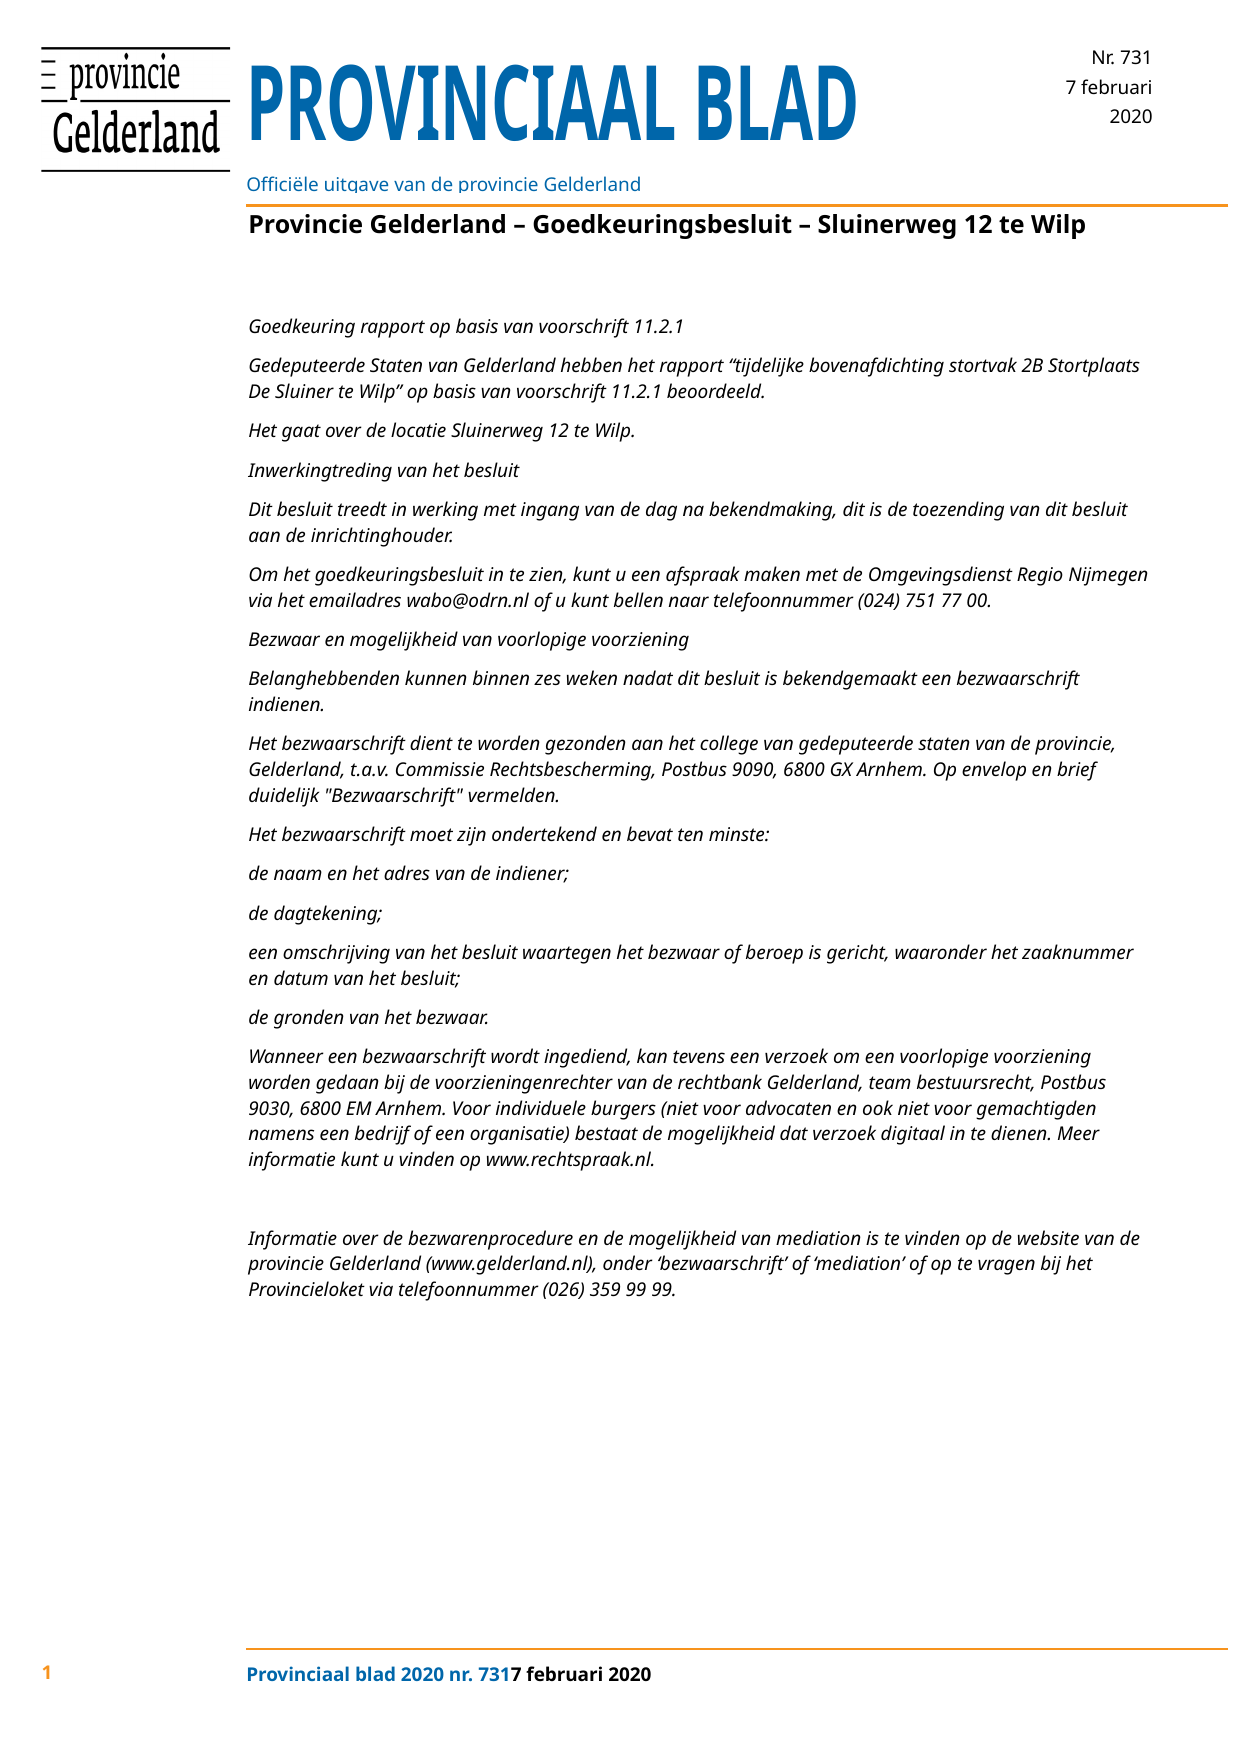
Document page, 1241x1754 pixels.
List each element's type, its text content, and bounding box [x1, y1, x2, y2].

text Inwerkingtreding van het besluit [248, 457, 1152, 483]
text Bezwaar en mogelijkheid van voorlopige voorziening [248, 626, 1152, 652]
text Informatie over de bezwarenprocedure en de mogelijkheid van mediation is te vinden op de website van de provincie Gelderland (www.gelderland.nl), onder ‘bezwaarschrift’ of ‘mediation’ of op te vragen bij het Provincieloket via telefoonnummer (026) 359 99 99. [248, 1225, 1152, 1302]
text Om het goedkeuringsbesluit in te zien, kunt u een afspraak maken met de Omgevingsdienst Regio Nijmegen via het emailadres wabo@odrn.nl of u kunt bellen naar telefoonnummer (024) 751 77 00. [248, 561, 1152, 613]
text een omschrijving van het besluit waartegen het bezwaar of beroep is gericht, waaronder het zaaknummer en datum van het besluit; [248, 939, 1152, 991]
text de dagtekening; [248, 900, 1152, 926]
text Het bezwaarschrift dient te worden gezonden aan het college van gedeputeerde staten van de provincie, Gelderland, t.a.v. Commissie Rechtsbescherming, Postbus 9090, 6800 GX Arnhem. Op envelop en brief duidelijk "Bezwaarschrift" vermelden. [248, 731, 1152, 808]
text de naam en het adres van de indiener; [248, 861, 1152, 886]
text Belanghebbenden kunnen binnen zes weken nadat dit besluit is bekendgemaakt een bezwaarschrift indienen. [248, 666, 1152, 717]
picture [41, 47, 231, 172]
text Wanneer een bezwaarschrift wordt ingediend, kan tevens een verzoek om een voorlopige voorziening worden gedaan bij de voorzieningenrechter van de rechtbank Gelderland, team bestuursrecht, Postbus 9030, 6800 EM Arnhem. Voor individuele burgers (niet voor advocaten en ook niet voor gemachtigden namens een bedrijf of een organisatie) bestaat de mogelijkheid dat verzoek digitaal in te dienen. Meer informatie kunt u vinden op www.rechtspraak.nl. [248, 1043, 1152, 1172]
text Goedkeuring rapport op basis van voorschrift 11.2.1 [248, 313, 1152, 339]
text Provincie Gelderland – Goedkeuringsbesluit – Sluinerweg 12 te Wilp [248, 207, 1152, 241]
text Het gaat over de locatie Sluinerweg 12 te Wilp. [248, 418, 1152, 443]
text Het bezwaarschrift moet zijn ondertekend en bevat ten minste: [248, 821, 1152, 847]
text de gronden van het bezwaar. [248, 1004, 1152, 1030]
text Dit besluit treedt in werking met ingang van de dag na bekendmaking, dit is de toezending van dit besluit aan de inrichtinghouder. [248, 496, 1152, 548]
text Gedeputeerde Staten van Gelderland hebben het rapport “tijdelijke bovenafdichting stortvak 2B Stortplaats De Sluiner te Wilp” op basis van voorschrift 11.2.1 beoordeeld. [248, 353, 1152, 404]
